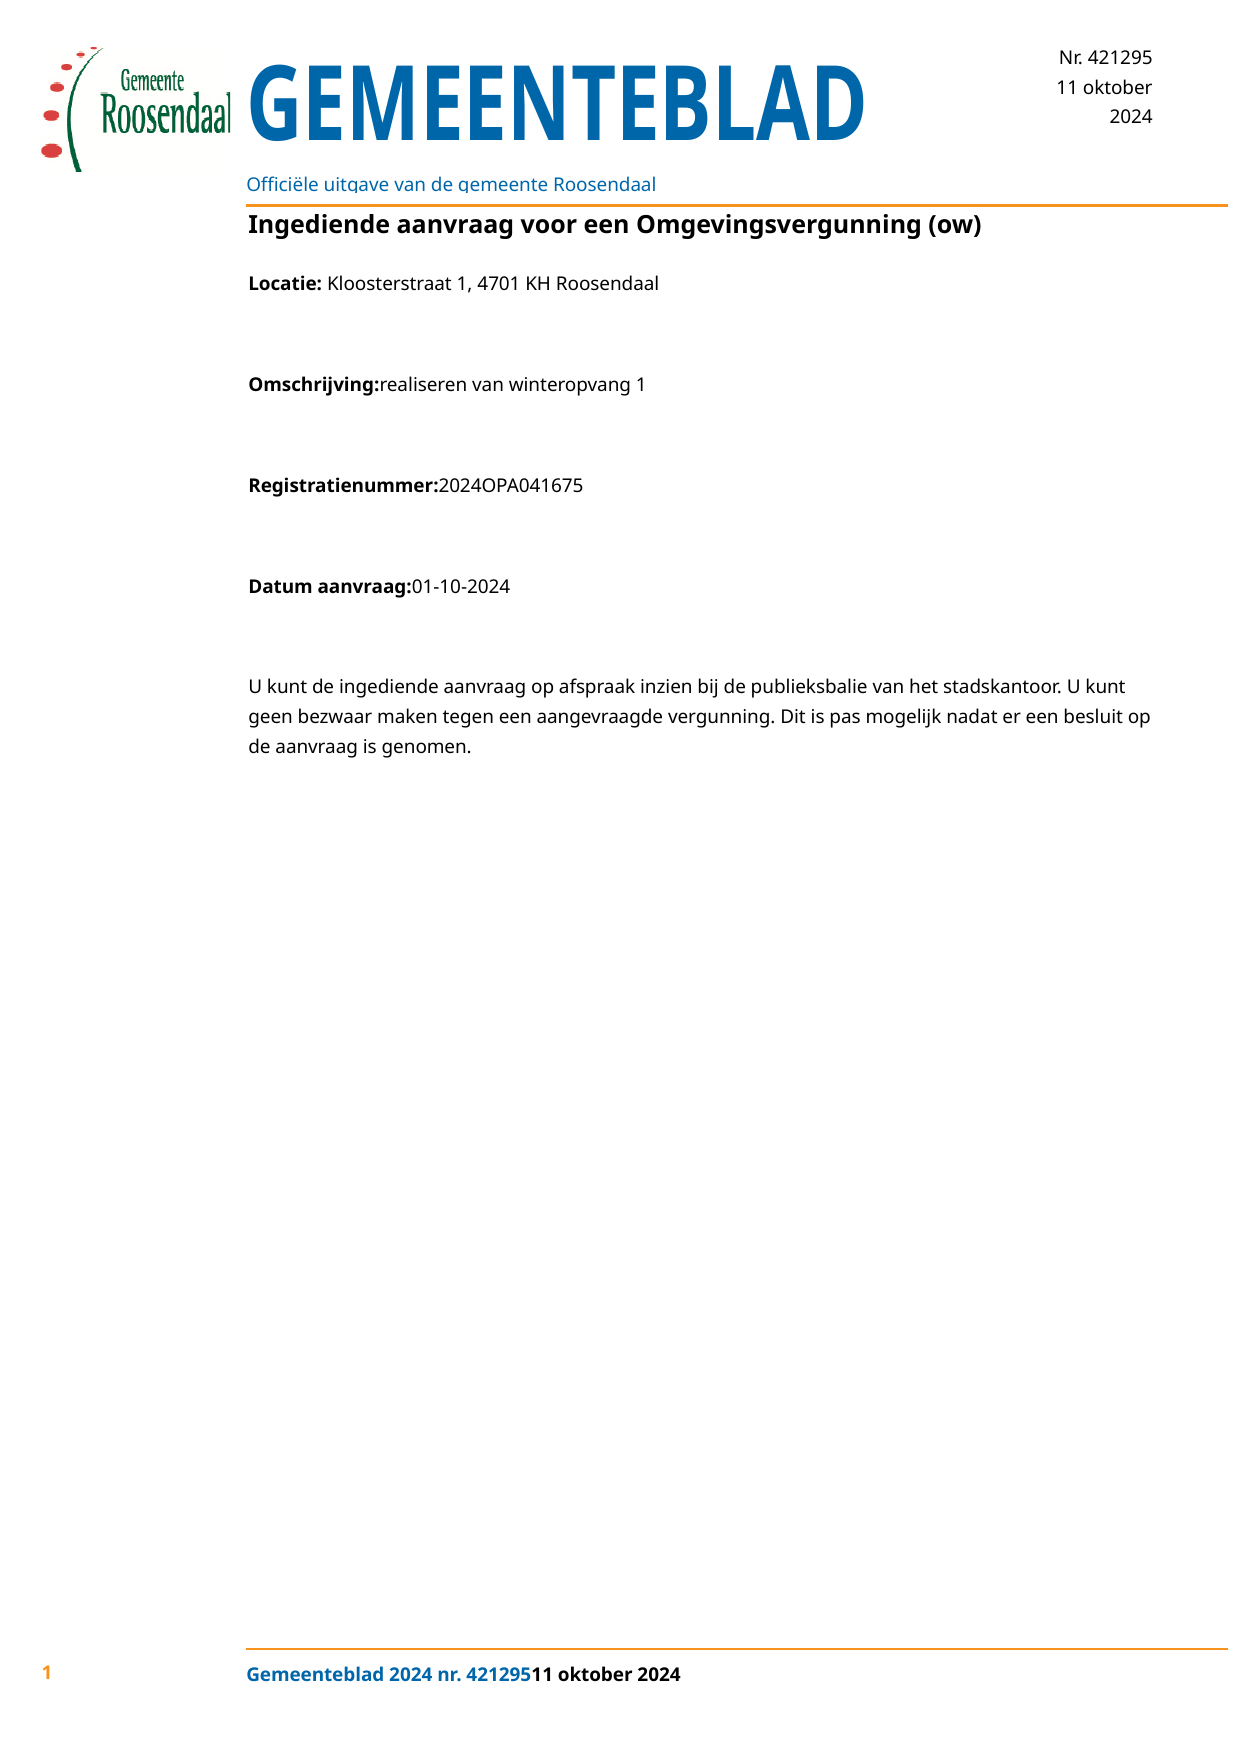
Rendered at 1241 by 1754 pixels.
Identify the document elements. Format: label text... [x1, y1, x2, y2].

text Registratienummer:2024OPA041675 [248, 472, 1152, 498]
text Locatie: Kloosterstraat 1, 4701 KH Roosendaal [248, 270, 1152, 296]
text Ingediende aanvraag voor een Omgevingsvergunning (ow) [248, 207, 1152, 241]
text Datum aanvraag:01-10-2024 [248, 573, 1152, 598]
text U kunt de ingediende aanvraag op afspraak inzien bij de publieksbalie van het stadskantoor. U kunt geen bezwaar maken tegen een aangevraagde vergunning. Dit is pas mogelijk nadat er een besluit op de aanvraag is genomen. [248, 674, 1152, 758]
picture [41, 47, 231, 172]
text Omschrijving:realiseren van winteropvang 1 [248, 371, 1152, 397]
